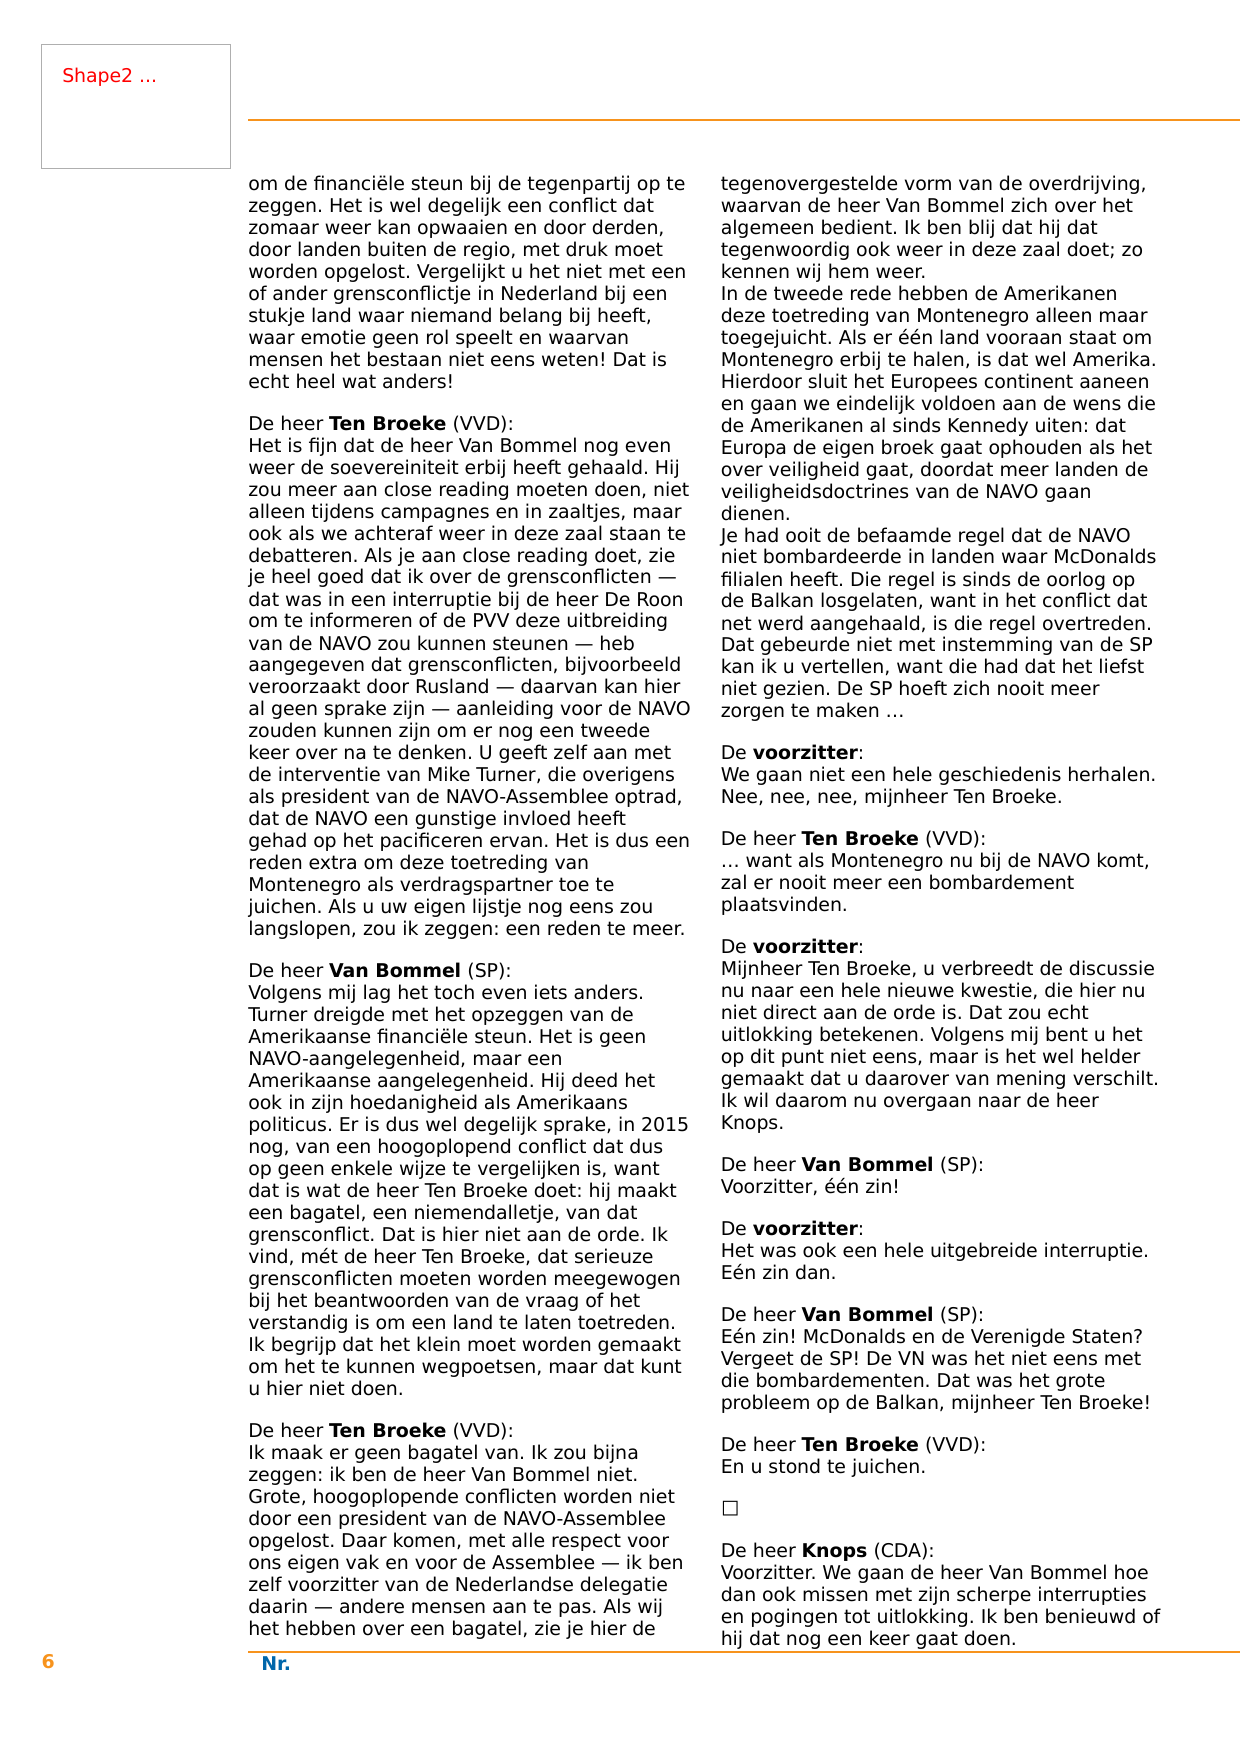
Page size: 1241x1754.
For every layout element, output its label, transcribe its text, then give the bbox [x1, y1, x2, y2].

text … want als Montenegro nu bij de NAVO komt, zal er nooit meer een bombardement plaatsvinden. [721, 850, 1163, 916]
text De heer Ten Broeke (VVD): [248, 1420, 691, 1442]
text Volgens mij lag het toch even iets anders. Turner dreigde met het opzeggen van de Amerikaanse financiële steun. Het is geen NAVO-aangelegenheid, maar een Amerikaanse aangelegenheid. Hij deed het ook in zijn hoedanigheid als Amerikaans politicus. Er is dus wel degelijk sprake, in 2015 nog, van een hoogoplopend conflict dat dus op geen enkele wijze te vergelijken is, want dat is wat de heer Ten Broeke doet: hij maakt een bagatel, een niemendalletje, van dat grensconflict. Dat is hier niet aan de orde. Ik vind, mét de heer Ten Broeke, dat serieuze grensconflicten moeten worden meegewogen bij het beantwoorden van de vraag of het verstandig is om een land te laten toetreden. Ik begrijp dat het klein moet worden gemaakt om het te kunnen wegpoetsen, maar dat kunt u hier niet doen. [248, 982, 691, 1400]
text Voorzitter, één zin! [721, 1176, 1163, 1198]
text Je had ooit de befaamde regel dat de NAVO niet bombardeerde in landen waar McDonalds filialen heeft. Die regel is sinds de oorlog op de Balkan losgelaten, want in het conflict dat net werd aangehaald, is die regel overtreden. Dat gebeurde niet met instemming van de SP kan ik u vertellen, want die had dat het liefst niet gezien. De SP hoeft zich nooit meer zorgen te maken … [721, 524, 1163, 722]
text De voorzitter: [721, 936, 1163, 958]
text Ik maak er geen bagatel van. Ik zou bijna zeggen: ik ben de heer Van Bommel niet. Grote, hoogoplopende conflicten worden niet door een president van de NAVO-Assemblee opgelost. Daar komen, met alle respect voor ons eigen vak en voor de Assemblee — ik ben zelf voorzitter van de Nederlandse delegatie daarin — andere mensen aan te pas. Als wij het hebben over een bagatel, zie je hier de [248, 1442, 691, 1639]
text En u stond te juichen. [721, 1456, 1163, 1478]
text De heer Ten Broeke (VVD): [721, 828, 1163, 850]
text De heer Ten Broeke (VVD): [721, 1434, 1163, 1456]
text De heer Ten Broeke (VVD): [248, 413, 691, 434]
text Eén zin! McDonalds en de Verenigde Staten? Vergeet de SP! De VN was het niet eens met die bombardementen. Dat was het grote probleem op de Balkan, mijnheer Ten Broeke! [721, 1326, 1163, 1414]
text Het was ook een hele uitgebreide interruptie. Eén zin dan. [721, 1240, 1163, 1284]
text Het is fijn dat de heer Van Bommel nog even weer de soevereiniteit erbij heeft gehaald. Hij zou meer aan close reading moeten doen, niet alleen tijdens campagnes en in zaaltjes, maar ook als we achteraf weer in deze zaal staan te debatteren. Als je aan close reading doet, zie je heel goed dat ik over de grensconflicten — dat was in een interruptie bij de heer De Roon om te informeren of de PVV deze uitbreiding van de NAVO zou kunnen steunen — heb aangegeven dat grensconflicten, bijvoorbeeld veroorzaakt door Rusland — daarvan kan hier al geen sprake zijn — aanleiding voor de NAVO zouden kunnen zijn om er nog een tweede keer over na te denken. U geeft zelf aan met de interventie van Mike Turner, die overigens als president van de NAVO-Assemblee optrad, dat de NAVO een gunstige invloed heeft gehad op het pacificeren ervan. Het is dus een reden extra om deze toetreding van Montenegro als verdragspartner toe te juichen. Als u uw eigen lijstje nog eens zou langslopen, zou ik zeggen: een reden te meer. [248, 434, 691, 940]
text ⬜ [721, 1498, 1163, 1520]
text De heer Knops (CDA): [721, 1540, 1163, 1562]
text Mijnheer Ten Broeke, u verbreedt de discussie nu naar een hele nieuwe kwestie, die hier nu niet direct aan de orde is. Dat zou echt uitlokking betekenen. Volgens mij bent u het op dit punt niet eens, maar is het wel helder gemaakt dat u daarover van mening verschilt. Ik wil daarom nu overgaan naar de heer Knops. [721, 958, 1163, 1134]
text De heer Van Bommel (SP): [721, 1304, 1163, 1326]
text tegenovergestelde vorm van de overdrijving, waarvan de heer Van Bommel zich over het algemeen bedient. Ik ben blij dat hij dat tegenwoordig ook weer in deze zaal doet; zo kennen wij hem weer. [721, 173, 1163, 283]
text om de financiële steun bij de tegenpartij op te zeggen. Het is wel degelijk een conflict dat zomaar weer kan opwaaien en door derden, door landen buiten de regio, met druk moet worden opgelost. Vergelijkt u het niet met een of ander grensconflictje in Nederland bij een stukje land waar niemand belang bij heeft, waar emotie geen rol speelt en waarvan mensen het bestaan niet eens weten! Dat is echt heel wat anders! [248, 173, 691, 393]
text De heer Van Bommel (SP): [721, 1154, 1163, 1176]
text De voorzitter: [721, 1218, 1163, 1240]
text De heer Van Bommel (SP): [248, 960, 691, 982]
text In de tweede rede hebben de Amerikanen deze toetreding van Montenegro alleen maar toegejuicht. Als er één land vooraan staat om Montenegro erbij te halen, is dat wel Amerika. Hierdoor sluit het Europees continent aaneen en gaan we eindelijk voldoen aan de wens die de Amerikanen al sinds Kennedy uiten: dat Europa de eigen broek gaat ophouden als het over veiligheid gaat, doordat meer landen de veiligheidsdoctrines van de NAVO gaan dienen. [721, 283, 1163, 524]
text We gaan niet een hele geschiedenis herhalen. Nee, nee, nee, mijnheer Ten Broeke. [721, 764, 1163, 808]
text Voorzitter. We gaan de heer Van Bommel hoe dan ook missen met zijn scherpe interrupties en pogingen tot uitlokking. Ik ben benieuwd of hij dat nog een keer gaat doen. [721, 1562, 1163, 1649]
text De voorzitter: [721, 742, 1163, 764]
